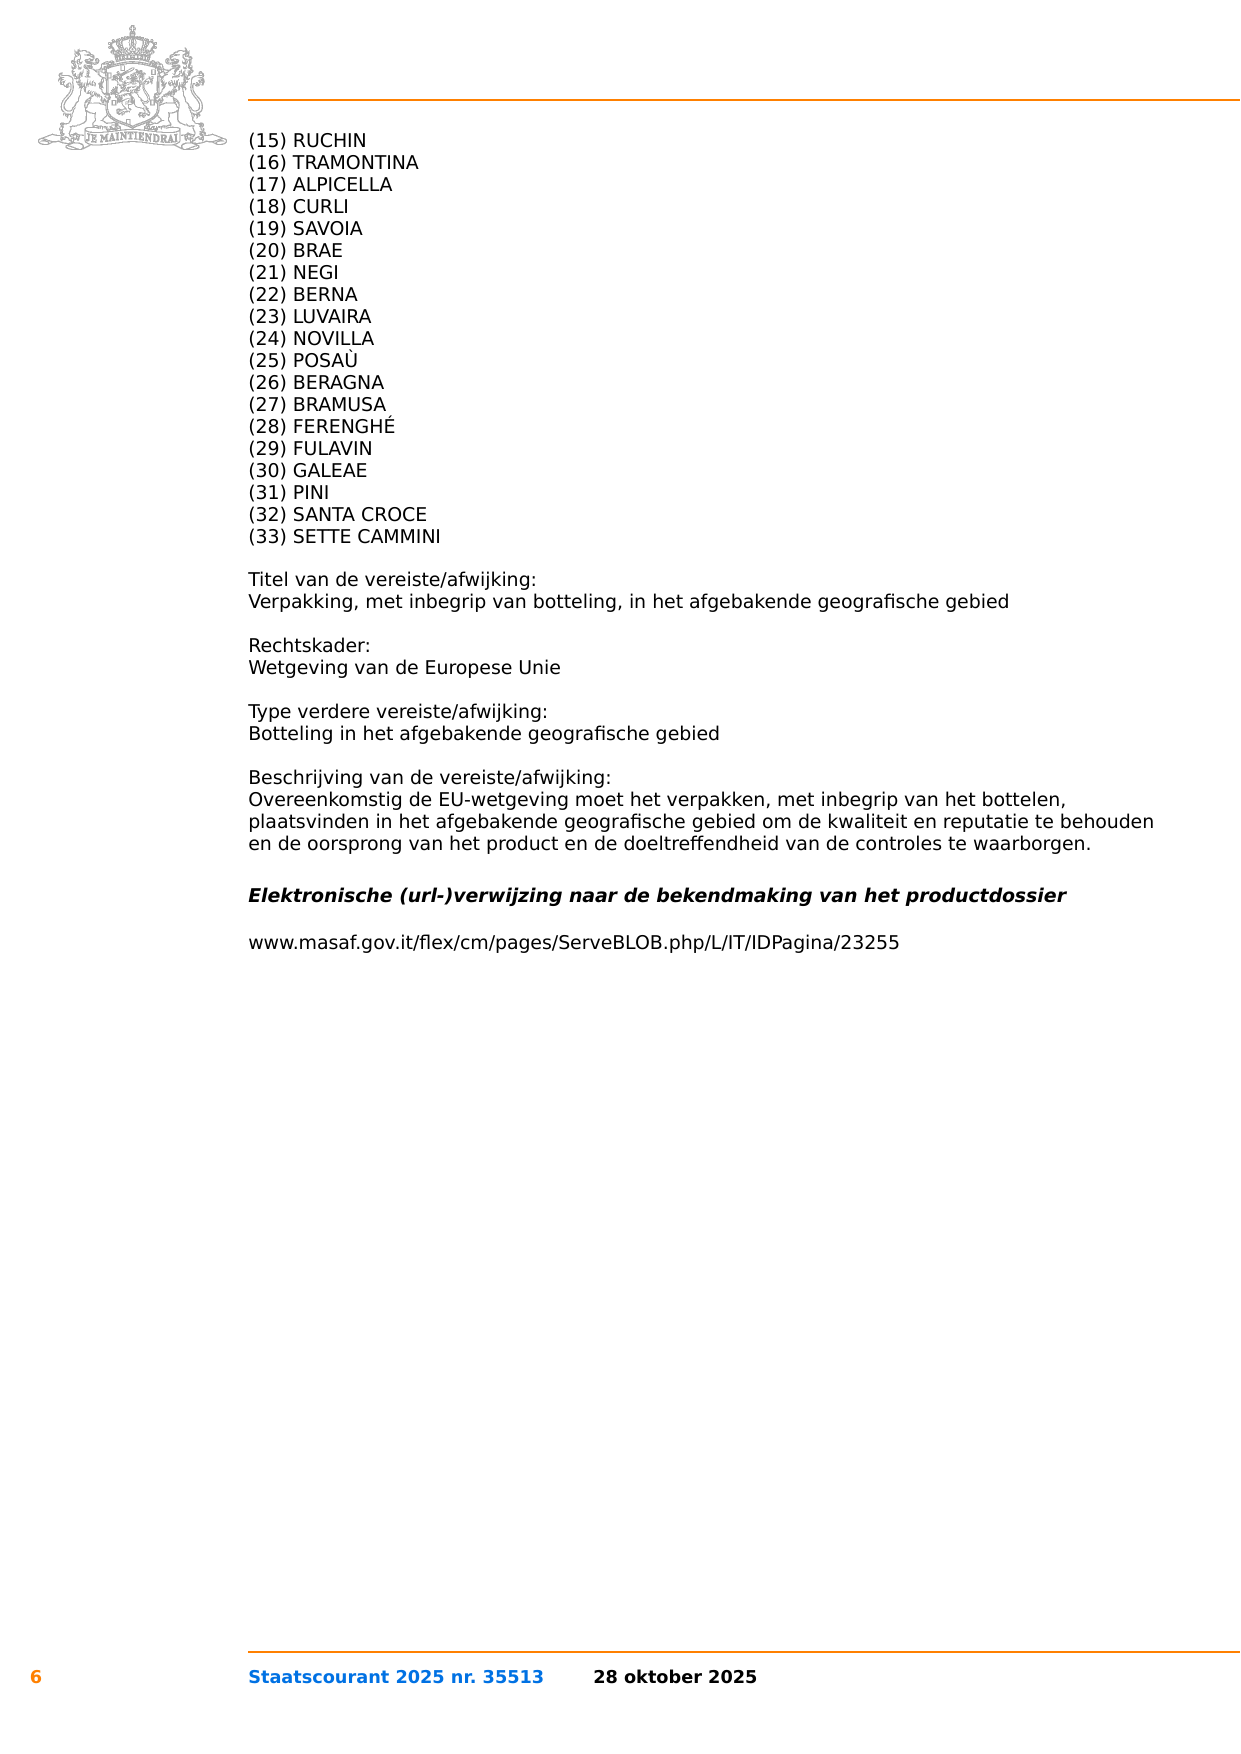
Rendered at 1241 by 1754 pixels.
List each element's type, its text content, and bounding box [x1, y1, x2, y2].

text (24) NOVILLA [248, 328, 1163, 350]
text (23) LUVAIRA [248, 306, 1163, 328]
text (30) GALEAE [248, 459, 1163, 482]
text (18) CURLI [248, 196, 1163, 218]
text (28) FERENGHÉ [248, 416, 1163, 438]
text (19) SAVOIA [248, 218, 1163, 240]
text Type verdere vereiste/afwijking: [248, 701, 1163, 723]
text Titel van de vereiste/afwijking: [248, 569, 1163, 591]
text (33) SETTE CAMMINI [248, 526, 1163, 547]
text (29) FULAVIN [248, 438, 1163, 459]
text Verpakking, met inbegrip van botteling, in het afgebakende geografische gebied [248, 591, 1163, 613]
picture [38, 25, 227, 150]
text www.masaf.gov.it/flex/cm/pages/ServeBLOB.php/L/IT/IDPagina/23255 [248, 932, 1163, 954]
text (25) POSAÙ [248, 350, 1163, 372]
text Overeenkomstig de EU-wetgeving moet het verpakken, met inbegrip van het bottelen, plaatsvinden in het afgebakende geografische gebied om de kwaliteit en reputatie te behouden en de oorsprong van het product en de doeltreffendheid van de controles te waarborgen. [248, 789, 1163, 855]
text (20) BRAE [248, 240, 1163, 262]
text (15) RUCHIN [248, 130, 1163, 152]
text (26) BERAGNA [248, 372, 1163, 394]
text (22) BERNA [248, 284, 1163, 306]
text Rechtskader: [248, 635, 1163, 657]
subtitle Elektronische (url-)verwijzing naar de bekendmaking van het productdossier [248, 885, 1163, 907]
text (32) SANTA CROCE [248, 503, 1163, 526]
text (21) NEGI [248, 262, 1163, 284]
text (27) BRAMUSA [248, 394, 1163, 416]
text Botteling in het afgebakende geografische gebied [248, 723, 1163, 745]
text Wetgeving van de Europese Unie [248, 657, 1163, 679]
text Beschrijving van de vereiste/afwijking: [248, 767, 1163, 789]
text (17) ALPICELLA [248, 174, 1163, 196]
text (16) TRAMONTINA [248, 152, 1163, 174]
text (31) PINI [248, 482, 1163, 503]
